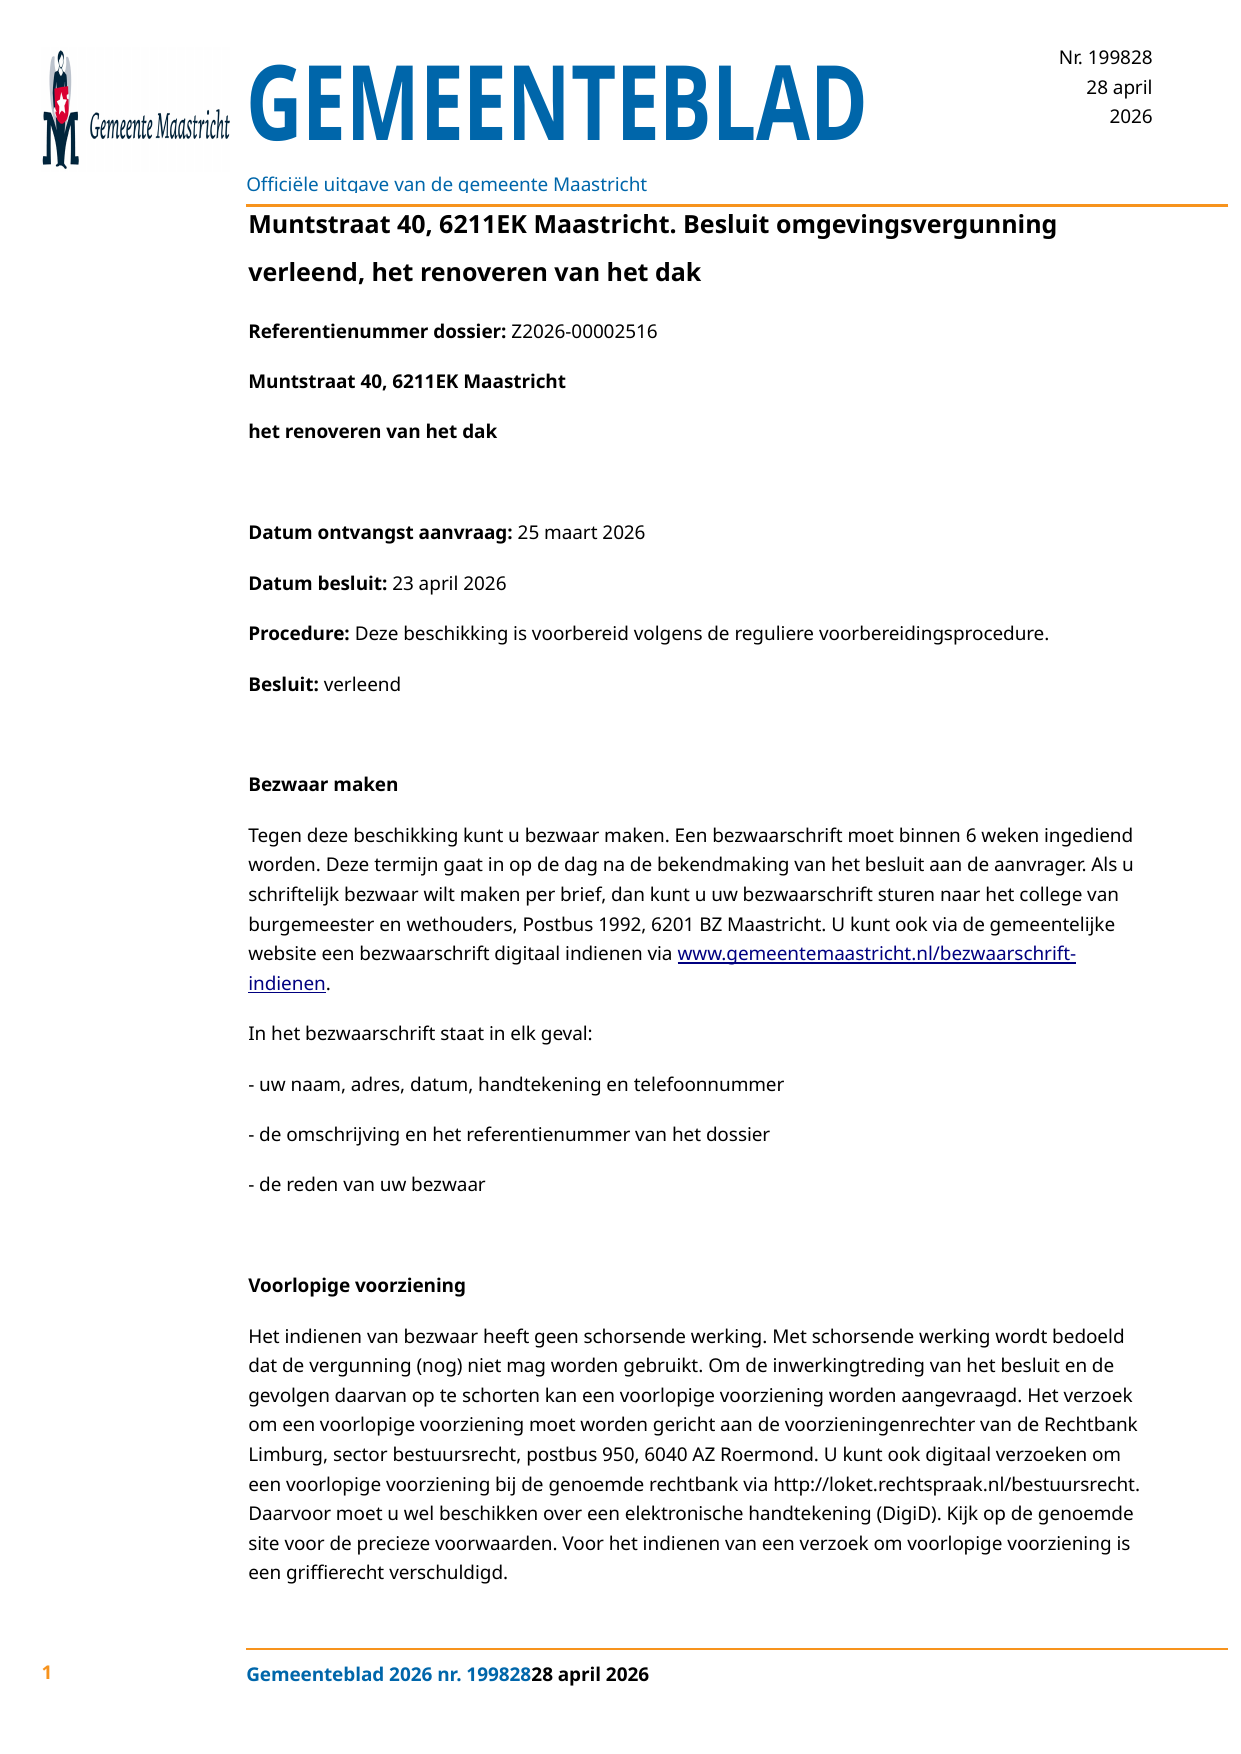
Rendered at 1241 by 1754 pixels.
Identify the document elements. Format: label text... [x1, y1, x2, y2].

text - de reden van uw bezwaar [248, 1172, 1152, 1197]
text - uw naam, adres, datum, handtekening en telefoonnummer [248, 1071, 1152, 1097]
text Datum ontvangst aanvraag: 25 maart 2026 [248, 519, 1152, 545]
text In het bezwaarschrift staat in elk geval: [248, 1020, 1152, 1046]
text - de omschrijving en het referentienummer van het dossier [248, 1121, 1152, 1147]
text Voorlopige voorziening [248, 1272, 1152, 1298]
picture [41, 47, 231, 172]
text Tegen deze beschikking kunt u bezwaar maken. Een bezwaarschrift moet binnen 6 weken ingediend worden. Deze termijn gaat in op de dag na de bekendmaking van het besluit aan de aanvrager. Als u schriftelijk bezwaar wilt maken per brief, dan kunt u uw bezwaarschrift sturen naar het college van burgemeester en wethouders, Postbus 1992, 6201 BZ Maastricht. U kunt ook via de gemeentelijke website een bezwaarschrift digitaal indienen via www.gemeentemaastricht.nl/bezwaarschrift-indienen. [248, 822, 1152, 996]
text het renoveren van het dak [248, 419, 1152, 444]
text Muntstraat 40, 6211EK Maastricht. Besluit omgevingsvergunning verleend, het renoveren van het dak [248, 207, 1152, 288]
text Muntstraat 40, 6211EK Maastricht [248, 368, 1152, 394]
text Referentienummer dossier: Z2026-00002516 [248, 318, 1152, 344]
text Het indienen van bezwaar heeft geen schorsende werking. Met schorsende werking wordt bedoeld dat de vergunning (nog) niet mag worden gebruikt. Om de inwerkingtreding van het besluit en de gevolgen daarvan op te schorten kan een voorlopige voorziening worden aangevraagd. Het verzoek om een voorlopige voorziening moet worden gericht aan de voorzieningenrechter van de Rechtbank Limburg, sector bestuursrecht, postbus 950, 6040 AZ Roermond. U kunt ook digitaal verzoeken om een voorlopige voorziening bij de genoemde rechtbank via http://loket.rechtspraak.nl/bestuursrecht. Daarvoor moet u wel beschikken over een elektronische handtekening (DigiD). Kijk op de genoemde site voor de precieze voorwaarden. Voor het indienen van een verzoek om voorlopige voorziening is een griffierecht verschuldigd. [248, 1323, 1152, 1585]
text Besluit: verleend [248, 671, 1152, 697]
text Bezwaar maken [248, 772, 1152, 797]
text Datum besluit: 23 april 2026 [248, 570, 1152, 596]
text Procedure: Deze beschikking is voorbereid volgens de reguliere voorbereidingsprocedure. [248, 620, 1152, 646]
